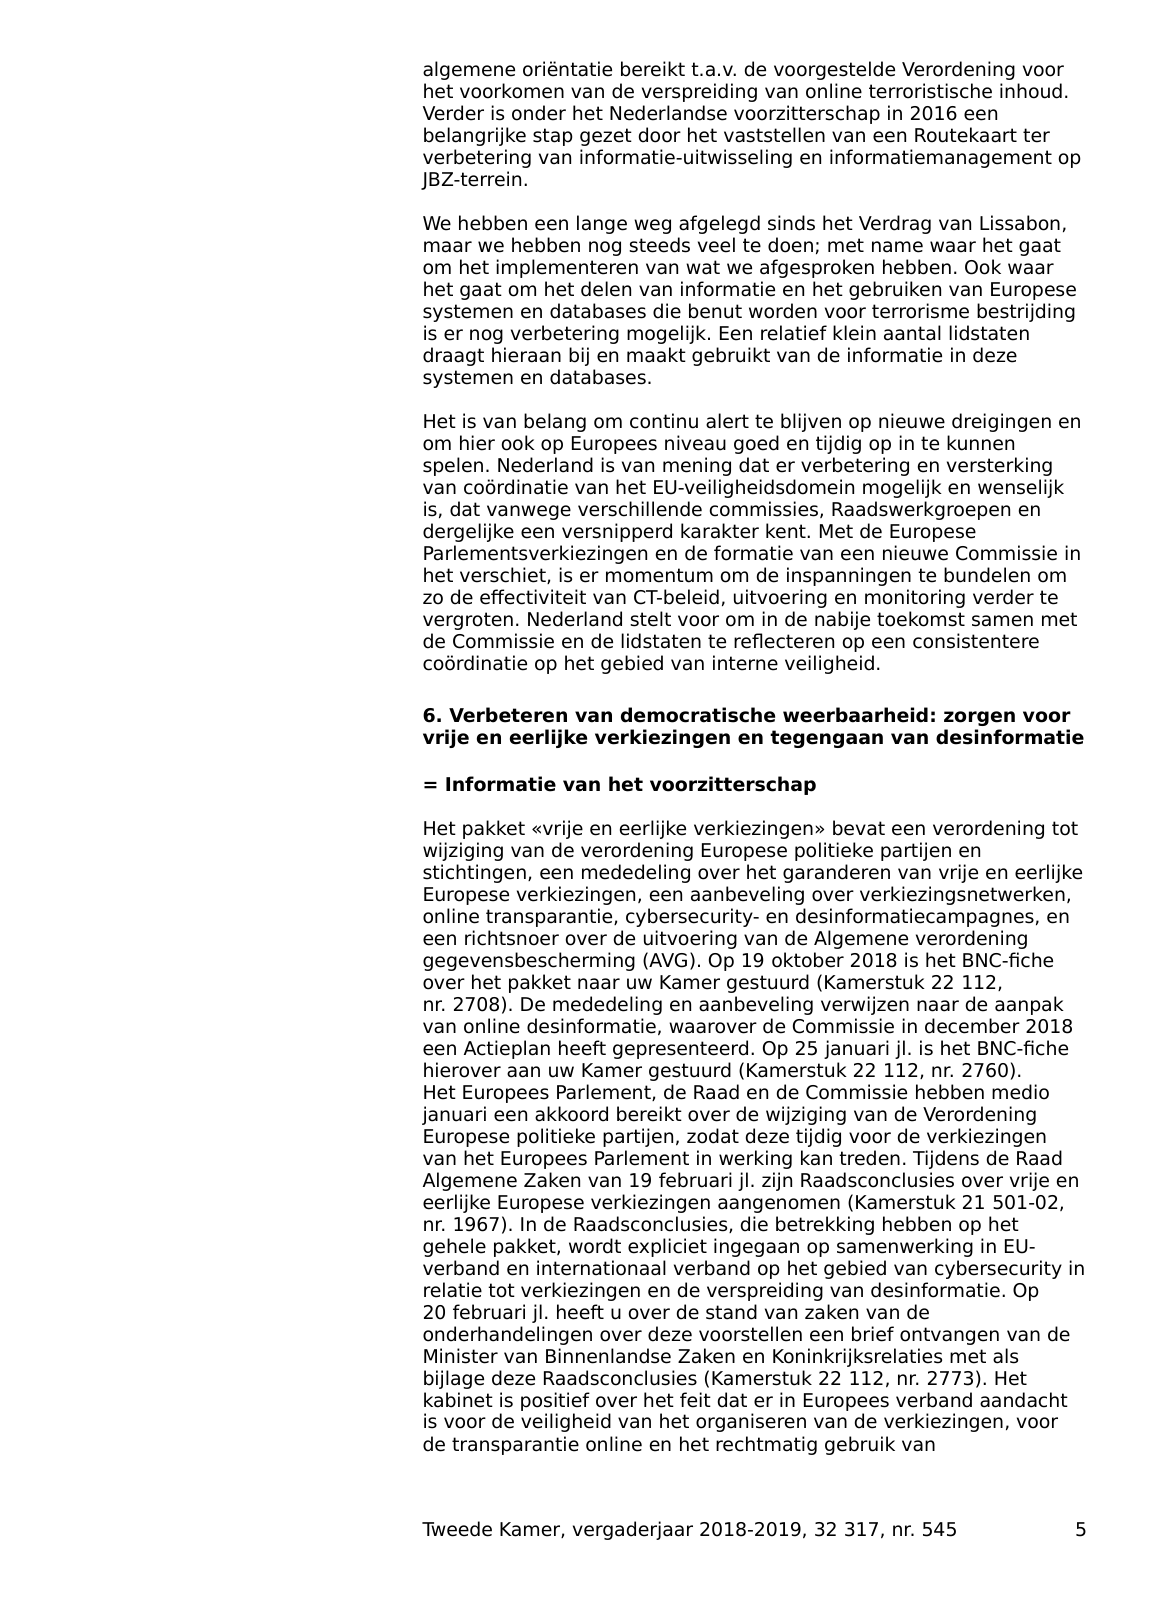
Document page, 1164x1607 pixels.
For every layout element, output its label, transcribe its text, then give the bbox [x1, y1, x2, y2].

text algemene oriëntatie bereikt t.a.v. de voorgestelde Verordening voor het voorkomen van de verspreiding van online terroristische inhoud. Verder is onder het Nederlandse voorzitterschap in 2016 een belangrijke stap gezet door het vaststellen van een Routekaart ter verbetering van informatie-uitwisseling en informatiemanagement op JBZ-terrein. [422, 59, 1087, 191]
text Het is van belang om continu alert te blijven op nieuwe dreigingen en om hier ook op Europees niveau goed en tijdig op in te kunnen spelen. Nederland is van mening dat er verbetering en versterking van coördinatie van het EU-veiligheidsdomein mogelijk en wenselijk is, dat vanwege verschillende commissies, Raadswerkgroepen en dergelijke een versnipperd karakter kent. Met de Europese Parlementsverkiezingen en de formatie van een nieuwe Commissie in het verschiet, is er momentum om de inspanningen te bundelen om zo de effectiviteit van CT-beleid, uitvoering en monitoring verder te vergroten. Nederland stelt voor om in de nabije toekomst samen met de Commissie en de lidstaten te reflecteren op een consistentere coördinatie op het gebied van interne veiligheid. [422, 411, 1087, 675]
text Het Europees Parlement, de Raad en de Commissie hebben medio januari een akkoord bereikt over de wijziging van de Verordening Europese politieke partijen, zodat deze tijdig voor de verkiezingen van het Europees Parlement in werking kan treden. Tijdens de Raad Algemene Zaken van 19 februari jl. zijn Raadsconclusies over vrije en eerlijke Europese verkiezingen aangenomen (Kamerstuk 21 501-02, nr. 1967). In de Raadsconclusies, die betrekking hebben op het gehele pakket, wordt expliciet ingegaan op samenwerking in EU-verband en internationaal verband op het gebied van cybersecurity in relatie tot verkiezingen en de verspreiding van desinformatie. Op 20 februari jl. heeft u over de stand van zaken van de onderhandelingen over deze voorstellen een brief ontvangen van de Minister van Binnenlandse Zaken en Koninkrijksrelaties met als bijlage deze Raadsconclusies (Kamerstuk 22 112, nr. 2773). Het kabinet is positief over het feit dat er in Europees verband aandacht is voor de veiligheid van het organiseren van de verkiezingen, voor de transparantie online en het rechtmatig gebruik van [422, 1082, 1087, 1455]
text We hebben een lange weg afgelegd sinds het Verdrag van Lissabon, maar we hebben nog steeds veel te doen; met name waar het gaat om het implementeren van wat we afgesproken hebben. Ook waar het gaat om het delen van informatie en het gebruiken van Europese systemen en databases die benut worden voor terrorisme bestrijding is er nog verbetering mogelijk. Een relatief klein aantal lidstaten draagt hieraan bij en maakt gebruikt van de informatie in deze systemen en databases. [422, 213, 1087, 389]
subtitle 6. Verbeteren van democratische weerbaarheid: zorgen voor vrije en eerlijke verkiezingen en tegengaan van desinformatie [422, 705, 1087, 749]
text Het pakket «vrije en eerlijke verkiezingen» bevat een verordening tot wijziging van de verordening Europese politieke partijen en stichtingen, een mededeling over het garanderen van vrije en eerlijke Europese verkiezingen, een aanbeveling over verkiezingsnetwerken, online transparantie, cybersecurity- en desinformatiecampagnes, en een richtsnoer over de uitvoering van de Algemene verordening gegevensbescherming (AVG). Op 19 oktober 2018 is het BNC-fiche over het pakket naar uw Kamer gestuurd (Kamerstuk 22 112, nr. 2708). De mededeling en aanbeveling verwijzen naar de aanpak van online desinformatie, waarover de Commissie in december 2018 een Actieplan heeft gepresenteerd. Op 25 januari jl. is het BNC-fiche hierover aan uw Kamer gestuurd (Kamerstuk 22 112, nr. 2760). [422, 818, 1087, 1082]
text = Informatie van het voorzitterschap [422, 774, 1087, 796]
